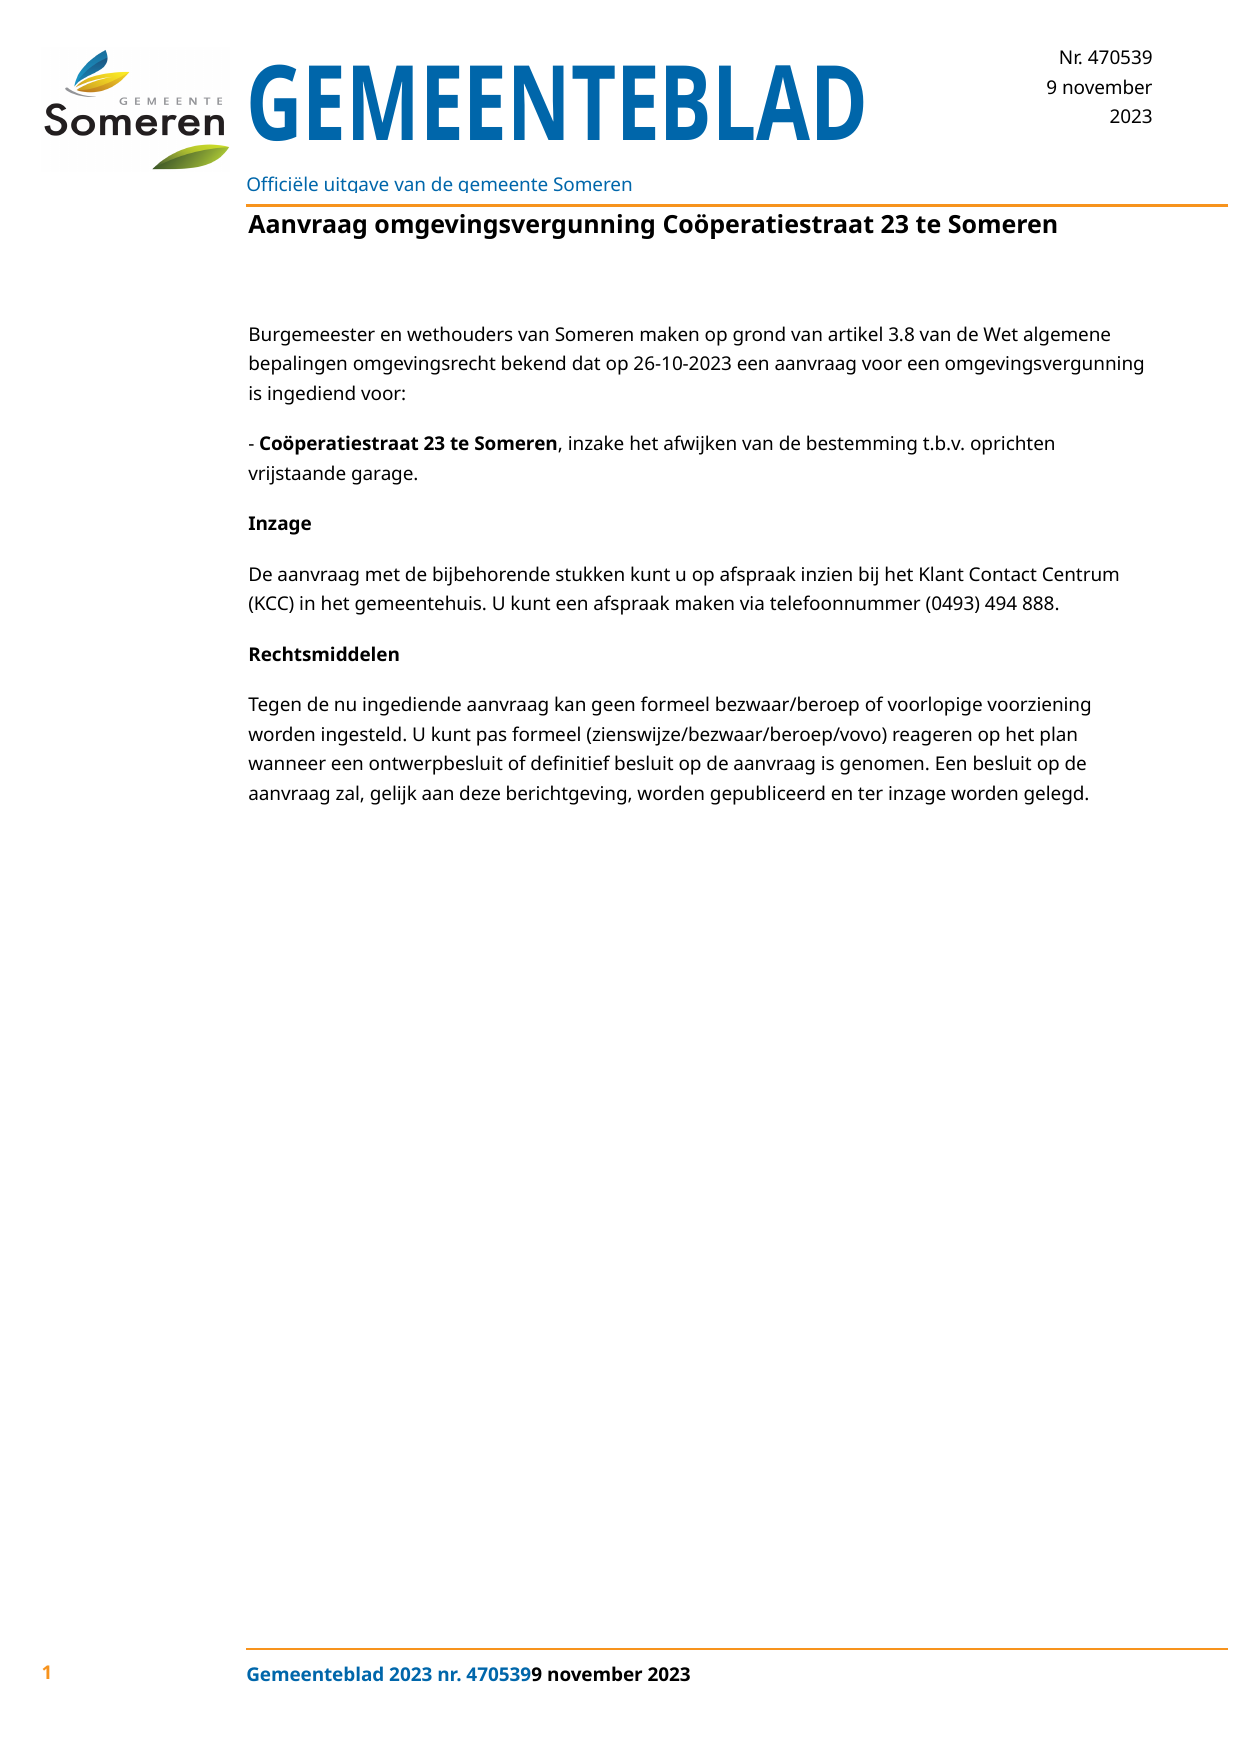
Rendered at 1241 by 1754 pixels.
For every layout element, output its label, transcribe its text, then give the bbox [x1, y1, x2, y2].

text Inzage [248, 510, 1152, 536]
text Burgemeester en wethouders van Someren maken op grond van artikel 3.8 van de Wet algemene bepalingen omgevingsrecht bekend dat op 26-10-2023 een aanvraag voor een omgevingsvergunning is ingediend voor: [248, 321, 1152, 406]
text - Coöperatiestraat 23 te Someren, inzake het afwijken van de bestemming t.b.v. oprichten vrijstaande garage. [248, 430, 1152, 486]
text Rechtsmiddelen [248, 641, 1152, 666]
picture [41, 47, 231, 172]
text De aanvraag met de bijbehorende stukken kunt u op afspraak inzien bij het Klant Contact Centrum (KCC) in het gemeentehuis. U kunt een afspraak maken via telefoonnummer (0493) 494 888. [248, 561, 1152, 616]
text Aanvraag omgevingsvergunning Coöperatiestraat 23 te Someren [248, 207, 1152, 241]
text Tegen de nu ingediende aanvraag kan geen formeel bezwaar/beroep of voorlopige voorziening worden ingesteld. U kunt pas formeel (zienswijze/bezwaar/beroep/vovo) reageren op het plan wanneer een ontwerpbesluit of definitief besluit op de aanvraag is genomen. Een besluit op de aanvraag zal, gelijk aan deze berichtgeving, worden gepubliceerd en ter inzage worden gelegd. [248, 691, 1152, 806]
